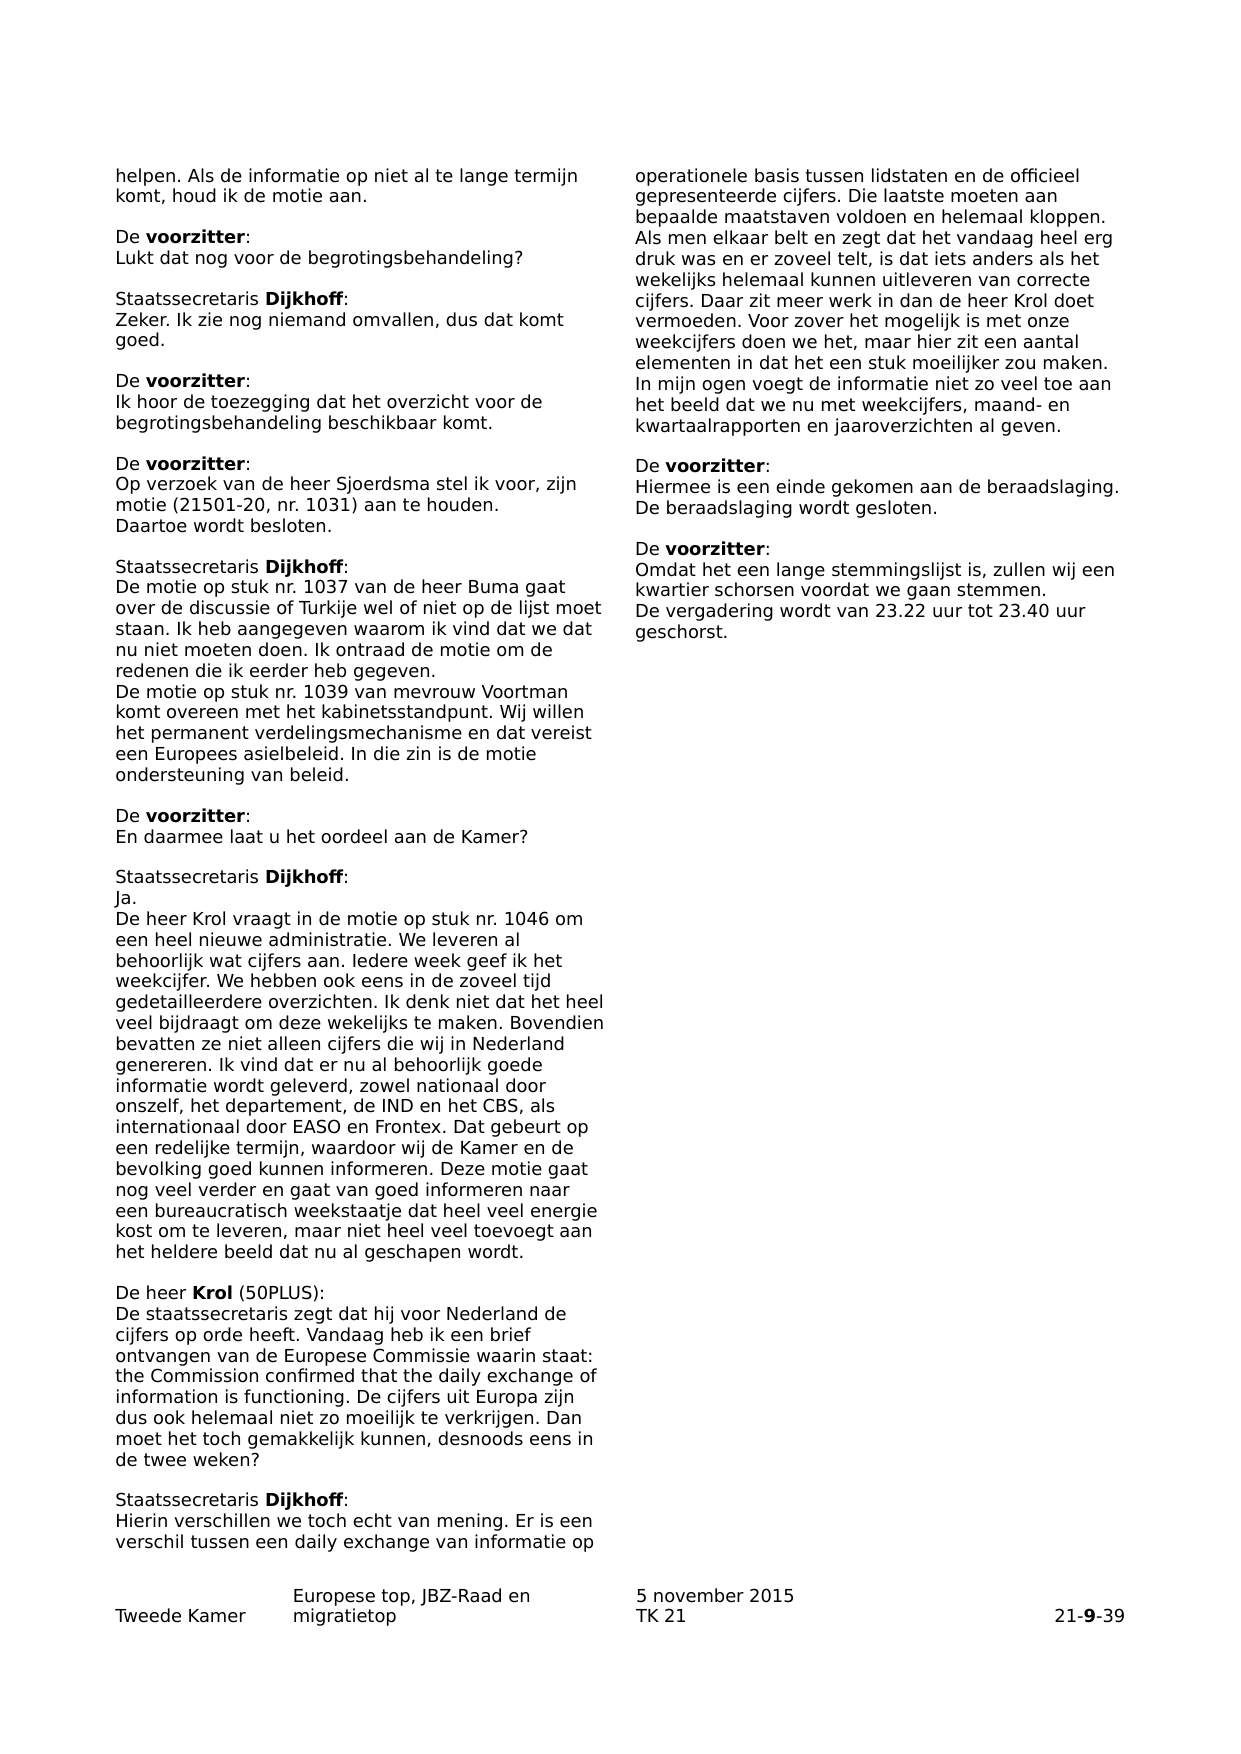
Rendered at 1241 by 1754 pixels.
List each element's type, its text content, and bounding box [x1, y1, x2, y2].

text De heer Krol (50PLUS): [115, 1283, 605, 1304]
text Staatssecretaris Dijkhoff: [115, 1490, 605, 1511]
text De voorzitter: [115, 227, 605, 248]
text Daartoe wordt besloten. [115, 516, 605, 537]
text De voorzitter: [115, 806, 605, 826]
text De voorzitter: [115, 453, 605, 474]
text Lukt dat nog voor de begrotingsbehandeling? [115, 248, 605, 268]
text Zeker. Ik zie nog niemand omvallen, dus dat komt goed. [115, 309, 605, 351]
text En daarmee laat u het oordeel aan de Kamer? [115, 826, 605, 847]
text Staatssecretaris Dijkhoff: [115, 557, 605, 577]
text Ik hoor de toezegging dat het overzicht voor de begrotingsbehandeling beschikbaar komt. [115, 392, 605, 433]
text De vergadering wordt van 23.22 uur tot 23.40 uur geschorst. [635, 601, 1125, 643]
text De voorzitter: [635, 538, 1125, 559]
text De beraadslaging wordt gesloten. [635, 498, 1125, 518]
text De voorzitter: [115, 371, 605, 392]
text Staatssecretaris Dijkhoff: [115, 288, 605, 309]
text Staatssecretaris Dijkhoff: [115, 867, 605, 888]
text operationele basis tussen lidstaten en de officieel gepresenteerde cijfers. Die laatste moeten aan bepaalde maatstaven voldoen en helemaal kloppen. Als men elkaar belt en zegt dat het vandaag heel erg druk was en er zoveel telt, is dat iets anders als het wekelijks helemaal kunnen uitleveren van correcte cijfers. Daar zit meer werk in dan de heer Krol doet vermoeden. Voor zover het mogelijk is met onze weekcijfers doen we het, maar hier zit een aantal elementen in dat het een stuk moeilijker zou maken. In mijn ogen voegt de informatie niet zo veel toe aan het beeld dat we nu met weekcijfers, maand- en kwartaalrapporten en jaaroverzichten al geven. [635, 165, 1125, 436]
text De voorzitter: [635, 456, 1125, 477]
text Omdat het een lange stemmingslijst is, zullen wij een kwartier schorsen voordat we gaan stemmen. [635, 559, 1125, 601]
text Hierin verschillen we toch echt van mening. Er is een verschil tussen een daily exchange van informatie op [115, 1511, 605, 1553]
text De motie op stuk nr. 1039 van mevrouw Voortman komt overeen met het kabinetsstandpunt. Wij willen het permanent verdelingsmechanisme en dat vereist een Europees asielbeleid. In die zin is de motie ondersteuning van beleid. [115, 681, 605, 786]
text De heer Krol vraagt in de motie op stuk nr. 1046 om een heel nieuwe administratie. We leveren al behoorlijk wat cijfers aan. Iedere week geef ik het weekcijfer. We hebben ook eens in de zoveel tijd gedetailleerdere overzichten. Ik denk niet dat het heel veel bijdraagt om deze wekelijks te maken. Bovendien bevatten ze niet alleen cijfers die wij in Nederland genereren. Ik vind dat er nu al behoorlijk goede informatie wordt geleverd, zowel nationaal door onszelf, het departement, de IND en het CBS, als internationaal door EASO en Frontex. Dat gebeurt op een redelijke termijn, waardoor wij de Kamer en de bevolking goed kunnen informeren. Deze motie gaat nog veel verder en gaat van goed informeren naar een bureaucratisch weekstaatje dat heel veel energie kost om te leveren, maar niet heel veel toevoegt aan het heldere beeld dat nu al geschapen wordt. [115, 909, 605, 1263]
text Ja. [115, 888, 605, 909]
text Hiermee is een einde gekomen aan de beraadslaging. [635, 477, 1125, 498]
text helpen. Als de informatie op niet al te lange termijn komt, houd ik de motie aan. [115, 165, 605, 207]
text De staatssecretaris zegt dat hij voor Nederland de cijfers op orde heeft. Vandaag heb ik een brief ontvangen van de Europese Commissie waarin staat: the Commission confirmed that the daily exchange of information is functioning. De cijfers uit Europa zijn dus ook helemaal niet zo moeilijk te verkrijgen. Dan moet het toch gemakkelijk kunnen, desnoods eens in de twee weken? [115, 1304, 605, 1470]
text De motie op stuk nr. 1037 van de heer Buma gaat over de discussie of Turkije wel of niet op de lijst moet staan. Ik heb aangegeven waarom ik vind dat we dat nu niet moeten doen. Ik ontraad de motie om de redenen die ik eerder heb gegeven. [115, 577, 605, 681]
text Op verzoek van de heer Sjoerdsma stel ik voor, zijn motie (21501-20, nr. 1031) aan te houden. [115, 474, 605, 516]
